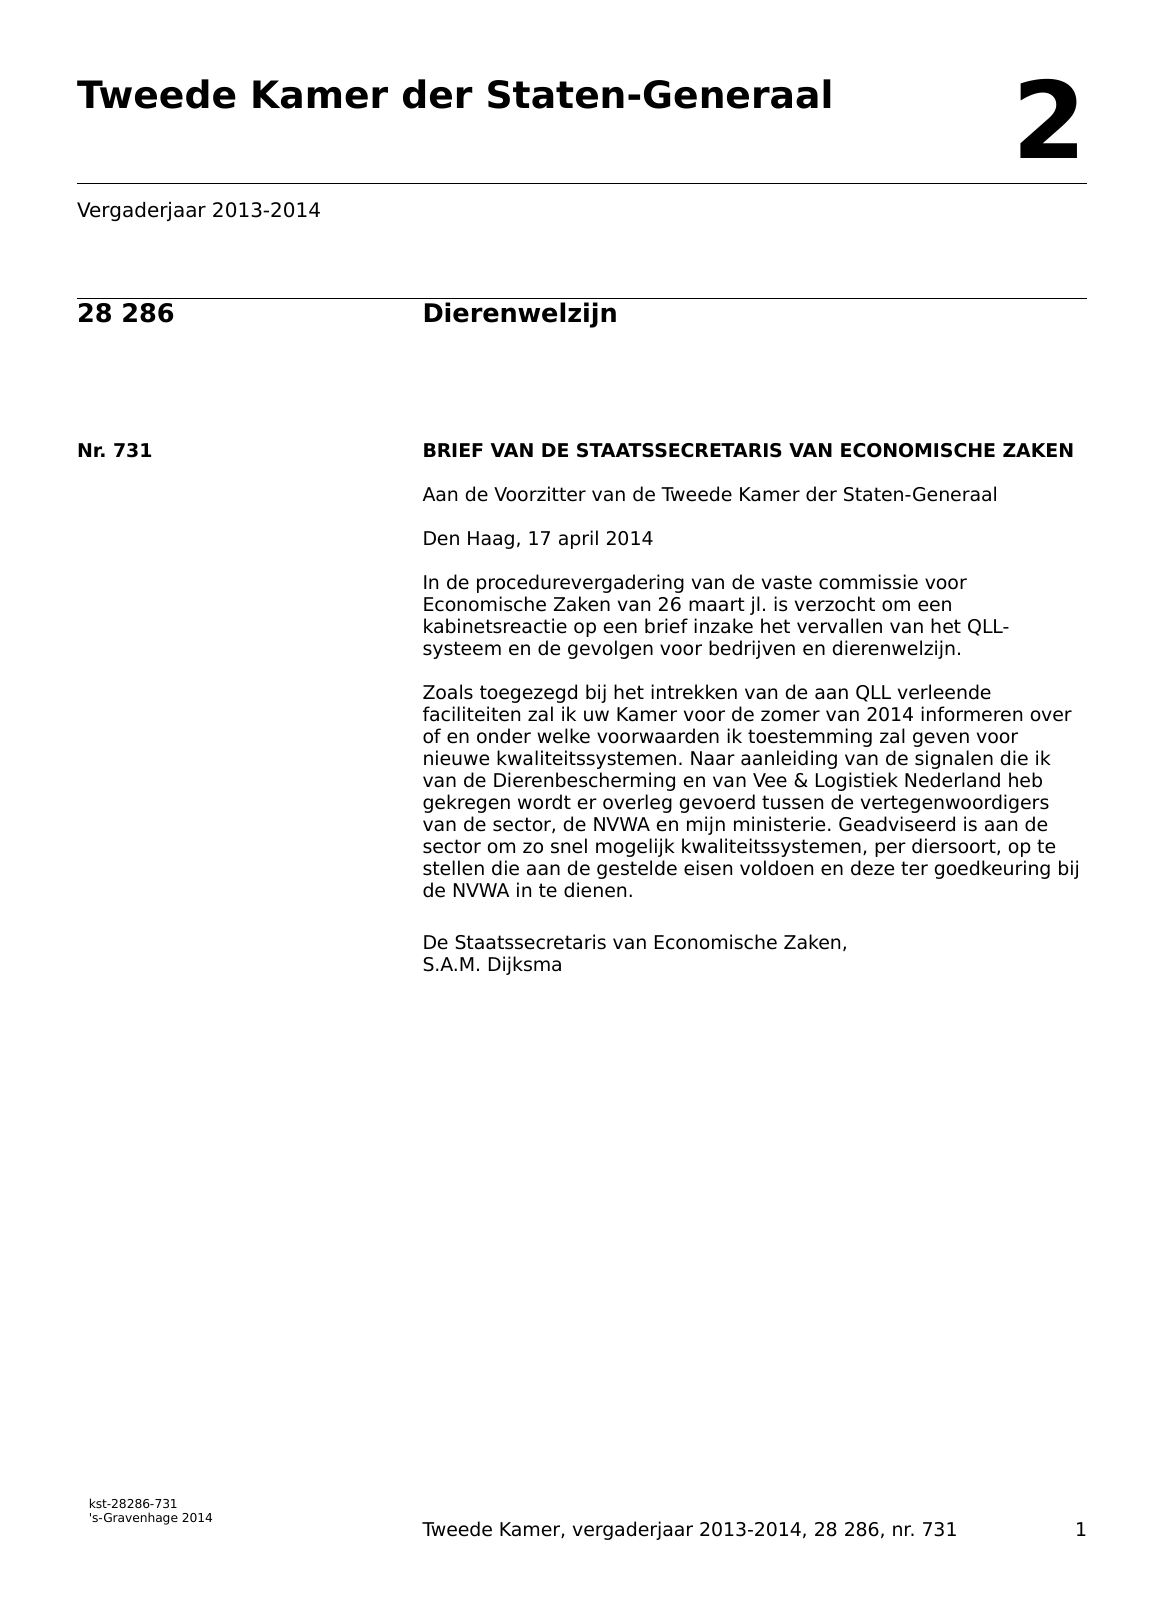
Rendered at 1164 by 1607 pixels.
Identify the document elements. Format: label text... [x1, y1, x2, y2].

table_cell Vergaderjaar 2013-2014 [77, 184, 1087, 298]
subtitle Nr. 731 BRIEF VAN DE STAATSSECRETARIS VAN ECONOMISCHE ZAKEN [77, 440, 1087, 462]
text Den Haag, 17 april 2014 [422, 528, 1087, 550]
text Aan de Voorzitter van de Tweede Kamer der Staten-Generaal [422, 484, 1087, 506]
text kst-28286-731 [88, 1497, 323, 1511]
text Zoals toegezegd bij het intrekken van de aan QLL verleende faciliteiten zal ik uw Kamer voor de zomer van 2014 informeren over of en onder welke voorwaarden ik toestemming zal geven voor nieuwe kwaliteitssystemen. Naar aanleiding van de signalen die ik van de Dierenbescherming en van Vee & Logistiek Nederland heb gekregen wordt er overleg gevoerd tussen de vertegenwoordigers van de sector, de NVWA en mijn ministerie. Geadviseerd is aan de sector om zo snel mogelijk kwaliteitssystemen, per diersoort, op te stellen die aan de gestelde eisen voldoen en deze ter goedkeuring bij de NVWA in te dienen. [422, 682, 1087, 902]
text 's-Gravenhage 2014 [88, 1511, 323, 1525]
subtitle 28 286 Dierenwelzijn [77, 299, 1087, 329]
text De Staatssecretaris van Economische Zaken, S.A.M. Dijksma [422, 932, 1087, 976]
text In de procedurevergadering van de vaste commissie voor Economische Zaken van 26 maart jl. is verzocht om een kabinetsreactie op een brief inzake het vervallen van het QLL-systeem en de gevolgen voor bedrijven en dierenwelzijn. [422, 572, 1087, 660]
table_header Tweede Kamer der Staten-Generaal [77, 59, 886, 183]
table_header 2 [886, 59, 1087, 183]
